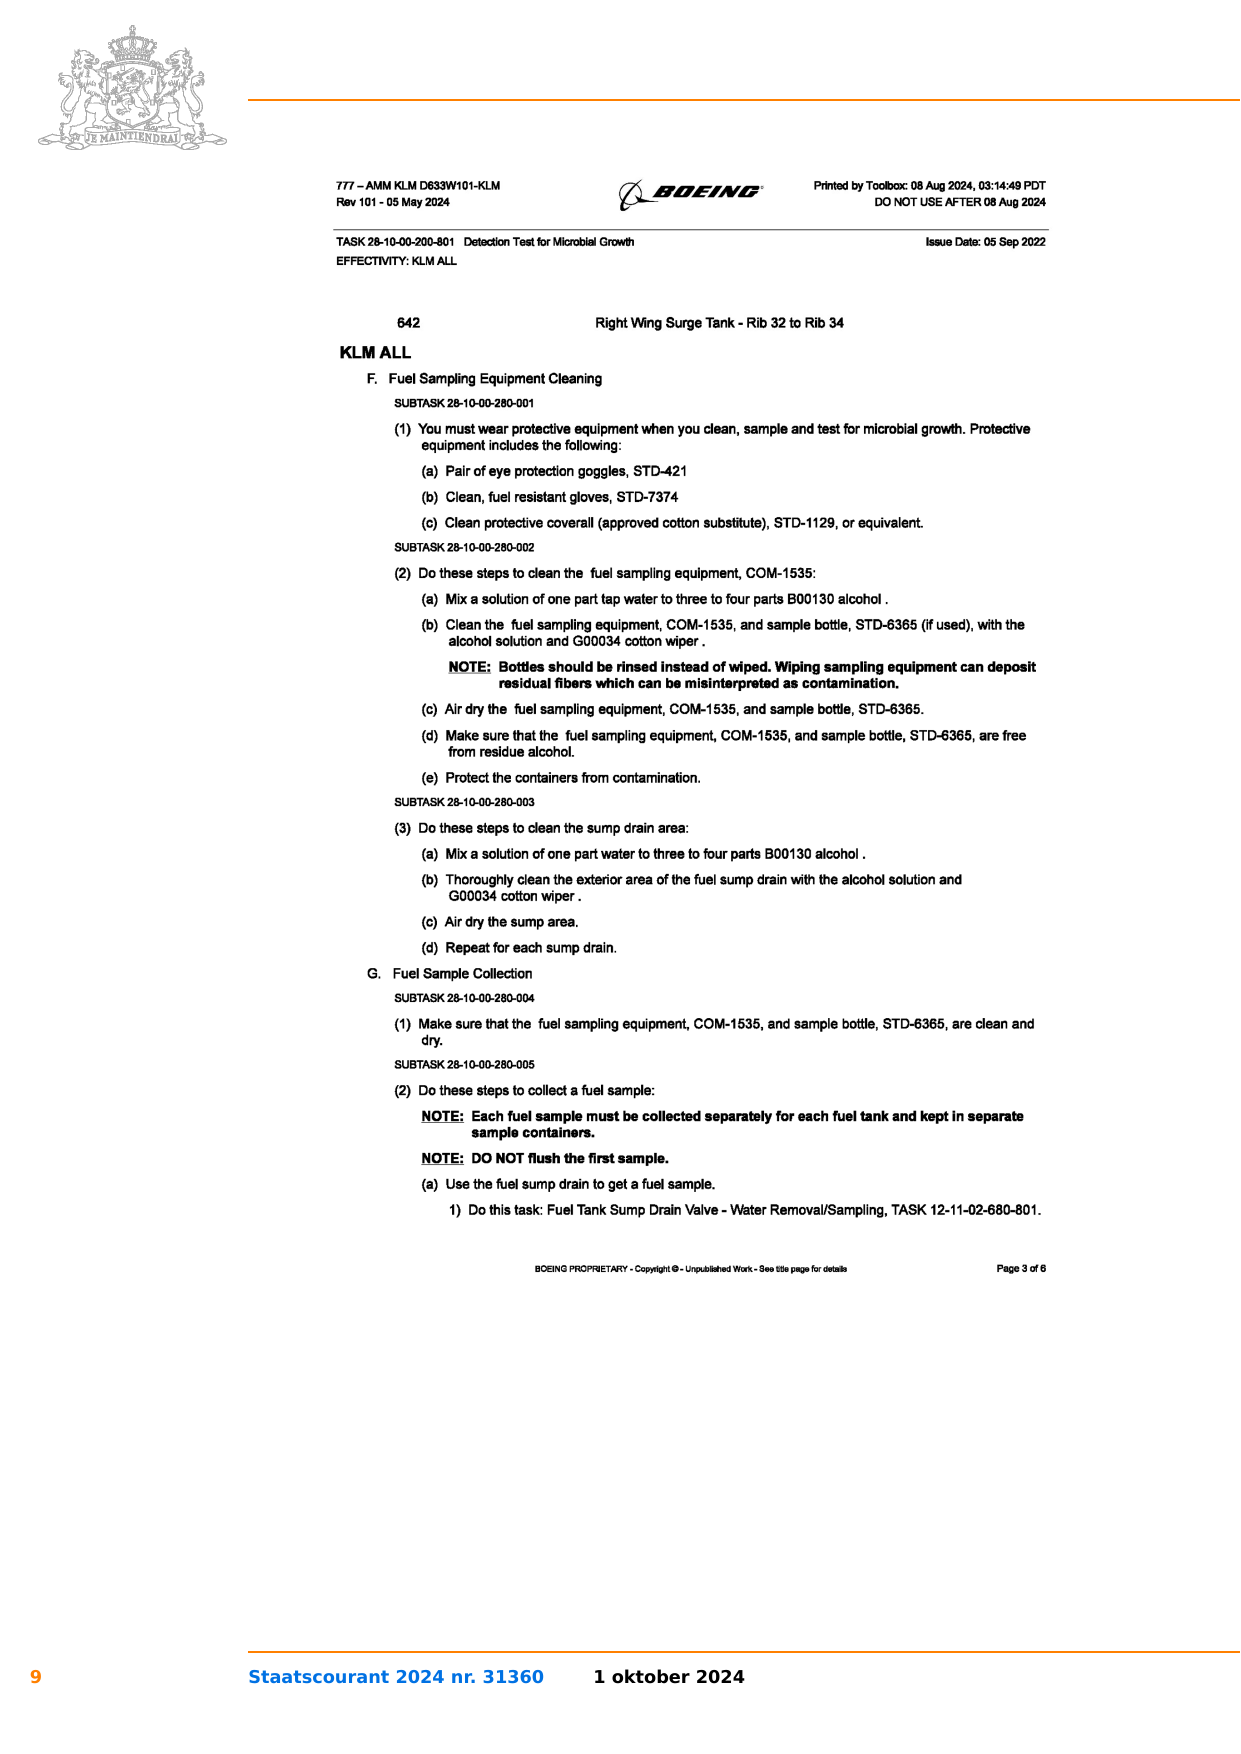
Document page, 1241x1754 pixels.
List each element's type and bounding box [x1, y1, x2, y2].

picture [38, 25, 227, 150]
picture [248, 151, 1134, 1298]
